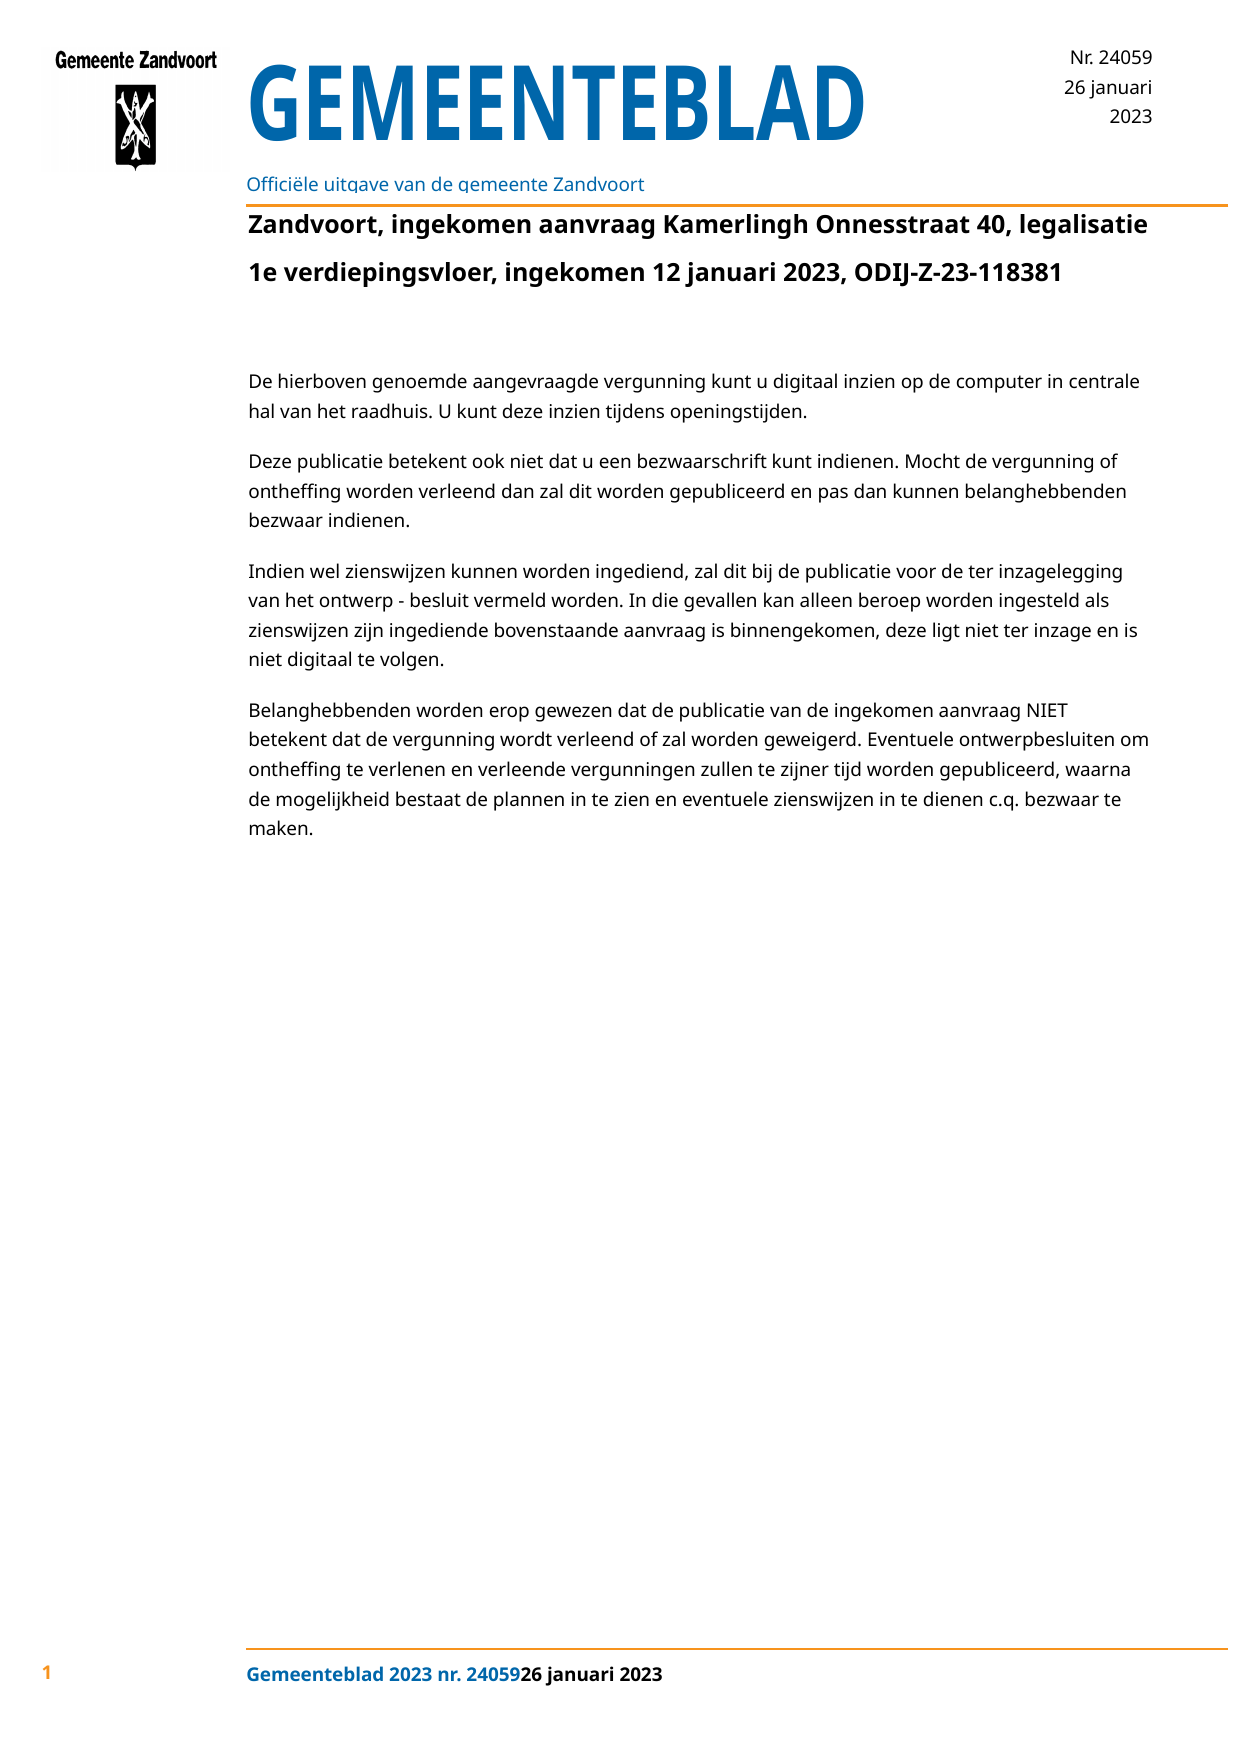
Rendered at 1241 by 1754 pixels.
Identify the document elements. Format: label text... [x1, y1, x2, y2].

text Zandvoort, ingekomen aanvraag Kamerlingh Onnesstraat 40, legalisatie 1e verdiepingsvloer, ingekomen 12 januari 2023, ODIJ-Z-23-118381 [248, 207, 1152, 288]
text Indien wel zienswijzen kunnen worden ingediend, zal dit bij de publicatie voor de ter inzagelegging van het ontwerp - besluit vermeld worden. In die gevallen kan alleen beroep worden ingesteld als zienswijzen zijn ingediende bovenstaande aanvraag is binnengekomen, deze ligt niet ter inzage en is niet digitaal te volgen. [248, 558, 1152, 672]
text Belanghebbenden worden erop gewezen dat de publicatie van de ingekomen aanvraag NIET betekent dat de vergunning wordt verleend of zal worden geweigerd. Eventuele ontwerpbesluiten om ontheffing te verlenen en verleende vergunningen zullen te zijner tijd worden gepubliceerd, waarna de mogelijkheid bestaat de plannen in te zien en eventuele zienswijzen in te dienen c.q. bezwaar te maken. [248, 697, 1152, 841]
picture [41, 47, 231, 172]
text De hierboven genoemde aangevraagde vergunning kunt u digitaal inzien op de computer in centrale hal van het raadhuis. U kunt deze inzien tijdens openingstijden. [248, 368, 1152, 424]
text Deze publicatie betekent ook niet dat u een bezwaarschrift kunt indienen. Mocht de vergunning of ontheffing worden verleend dan zal dit worden gepubliceerd en pas dan kunnen belanghebbenden bezwaar indienen. [248, 448, 1152, 533]
